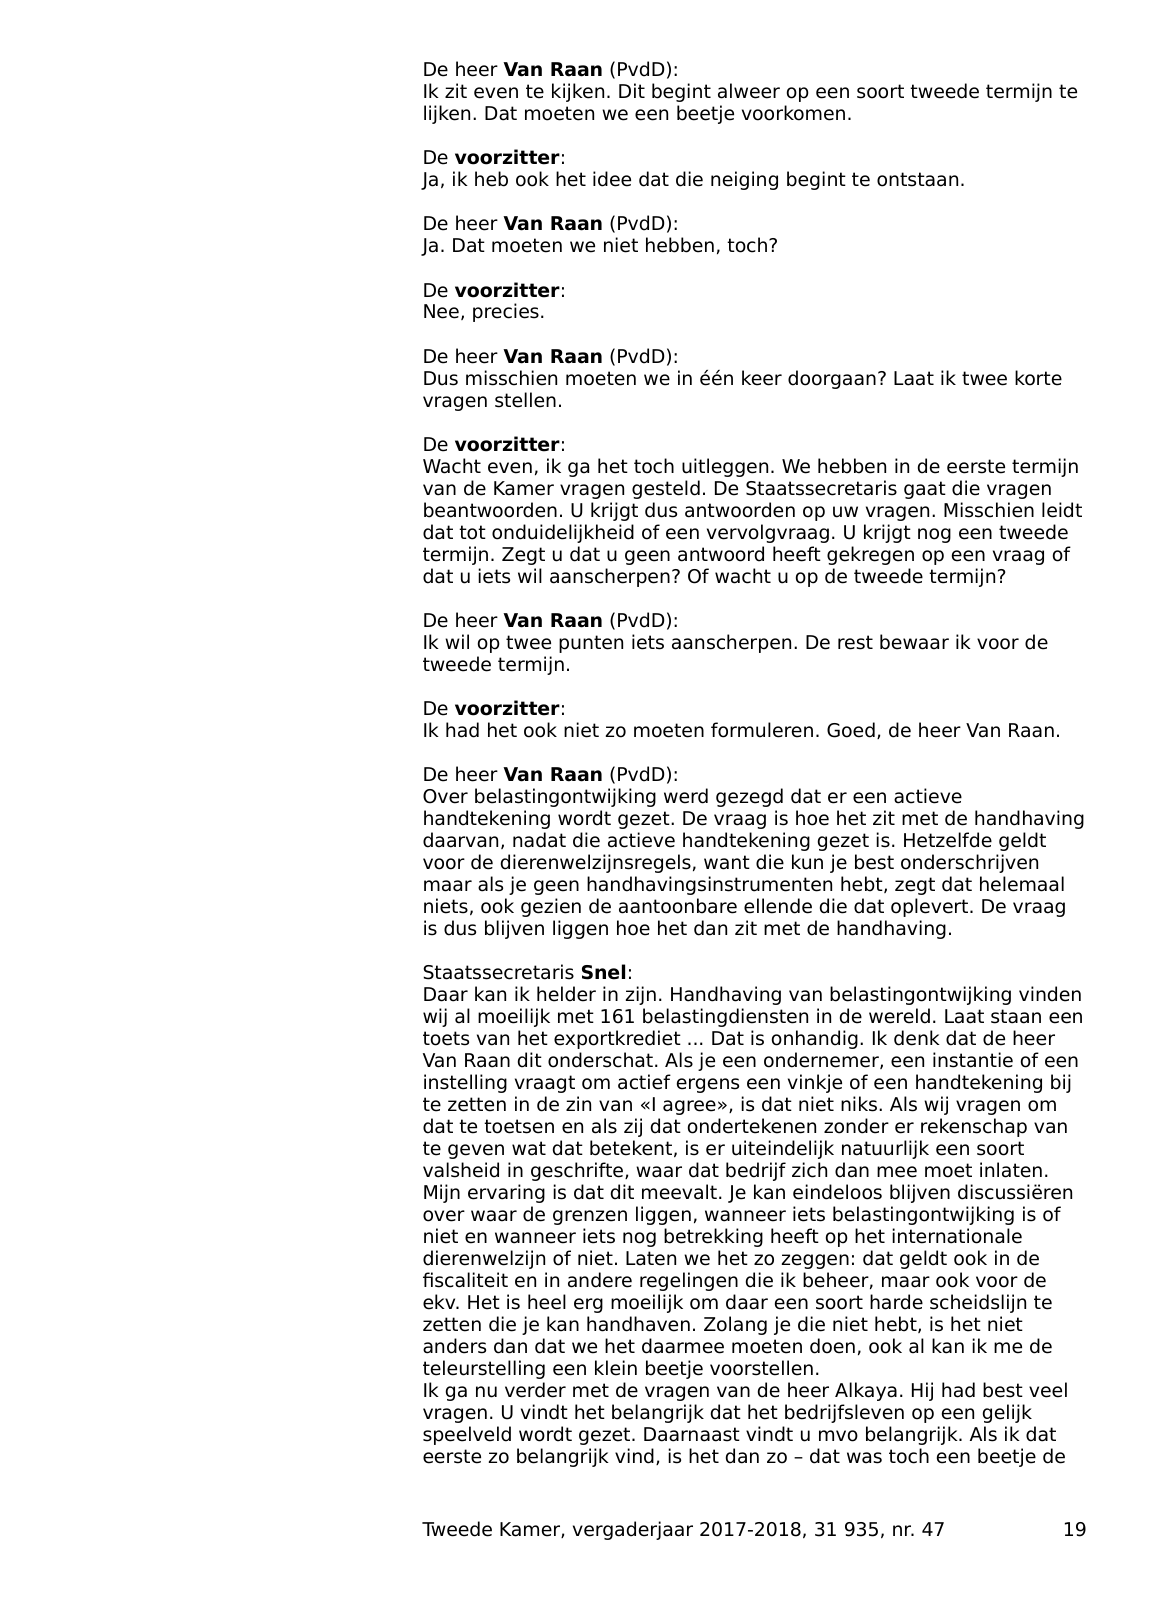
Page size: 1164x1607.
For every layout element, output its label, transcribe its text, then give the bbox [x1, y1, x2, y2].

text De heer Van Raan (PvdD): [422, 213, 1087, 235]
text De heer Van Raan (PvdD): [422, 59, 1087, 81]
text Nee, precies. [422, 301, 1087, 323]
text Over belastingontwijking werd gezegd dat er een actieve handtekening wordt gezet. De vraag is hoe het zit met de handhaving daarvan, nadat die actieve handtekening gezet is. Hetzelfde geldt voor de dierenwelzijnsregels, want die kun je best onderschrijven maar als je geen handhavingsinstrumenten hebt, zegt dat helemaal niets, ook gezien de aantoonbare ellende die dat oplevert. De vraag is dus blijven liggen hoe het dan zit met de handhaving. [422, 786, 1087, 940]
text De voorzitter: [422, 147, 1087, 169]
text Dus misschien moeten we in één keer doorgaan? Laat ik twee korte vragen stellen. [422, 368, 1087, 412]
text Staatssecretaris Snel: [422, 962, 1087, 984]
text De voorzitter: [422, 698, 1087, 720]
text De voorzitter: [422, 434, 1087, 456]
text Ik wil op twee punten iets aanscherpen. De rest bewaar ik voor de tweede termijn. [422, 632, 1087, 676]
text Ik ga nu verder met de vragen van de heer Alkaya. Hij had best veel vragen. U vindt het belangrijk dat het bedrijfsleven op een gelijk speelveld wordt gezet. Daarnaast vindt u mvo belangrijk. Als ik dat eerste zo belangrijk vind, is het dan zo – dat was toch een beetje de [422, 1380, 1087, 1468]
text De heer Van Raan (PvdD): [422, 610, 1087, 632]
text De heer Van Raan (PvdD): [422, 346, 1087, 368]
text Ik zit even te kijken. Dit begint alweer op een soort tweede termijn te lijken. Dat moeten we een beetje voorkomen. [422, 81, 1087, 125]
text Ja, ik heb ook het idee dat die neiging begint te ontstaan. [422, 169, 1087, 191]
text Ik had het ook niet zo moeten formuleren. Goed, de heer Van Raan. [422, 720, 1087, 742]
text De voorzitter: [422, 279, 1087, 301]
text De heer Van Raan (PvdD): [422, 764, 1087, 786]
text Wacht even, ik ga het toch uitleggen. We hebben in de eerste termijn van de Kamer vragen gesteld. De Staatssecretaris gaat die vragen beantwoorden. U krijgt dus antwoorden op uw vragen. Misschien leidt dat tot onduidelijkheid of een vervolgvraag. U krijgt nog een tweede termijn. Zegt u dat u geen antwoord heeft gekregen op een vraag of dat u iets wil aanscherpen? Of wacht u op de tweede termijn? [422, 456, 1087, 588]
text Ja. Dat moeten we niet hebben, toch? [422, 235, 1087, 257]
text Daar kan ik helder in zijn. Handhaving van belastingontwijking vinden wij al moeilijk met 161 belastingdiensten in de wereld. Laat staan een toets van het exportkrediet ... Dat is onhandig. Ik denk dat de heer Van Raan dit onderschat. Als je een ondernemer, een instantie of een instelling vraagt om actief ergens een vinkje of een handtekening bij te zetten in de zin van «I agree», is dat niet niks. Als wij vragen om dat te toetsen en als zij dat ondertekenen zonder er rekenschap van te geven wat dat betekent, is er uiteindelijk natuurlijk een soort valsheid in geschrifte, waar dat bedrijf zich dan mee moet inlaten. Mijn ervaring is dat dit meevalt. Je kan eindeloos blijven discussiëren over waar de grenzen liggen, wanneer iets belastingontwijking is of niet en wanneer iets nog betrekking heeft op het internationale dierenwelzijn of niet. Laten we het zo zeggen: dat geldt ook in de fiscaliteit en in andere regelingen die ik beheer, maar ook voor de ekv. Het is heel erg moeilijk om daar een soort harde scheidslijn te zetten die je kan handhaven. Zolang je die niet hebt, is het niet anders dan dat we het daarmee moeten doen, ook al kan ik me de teleurstelling een klein beetje voorstellen. [422, 984, 1087, 1380]
